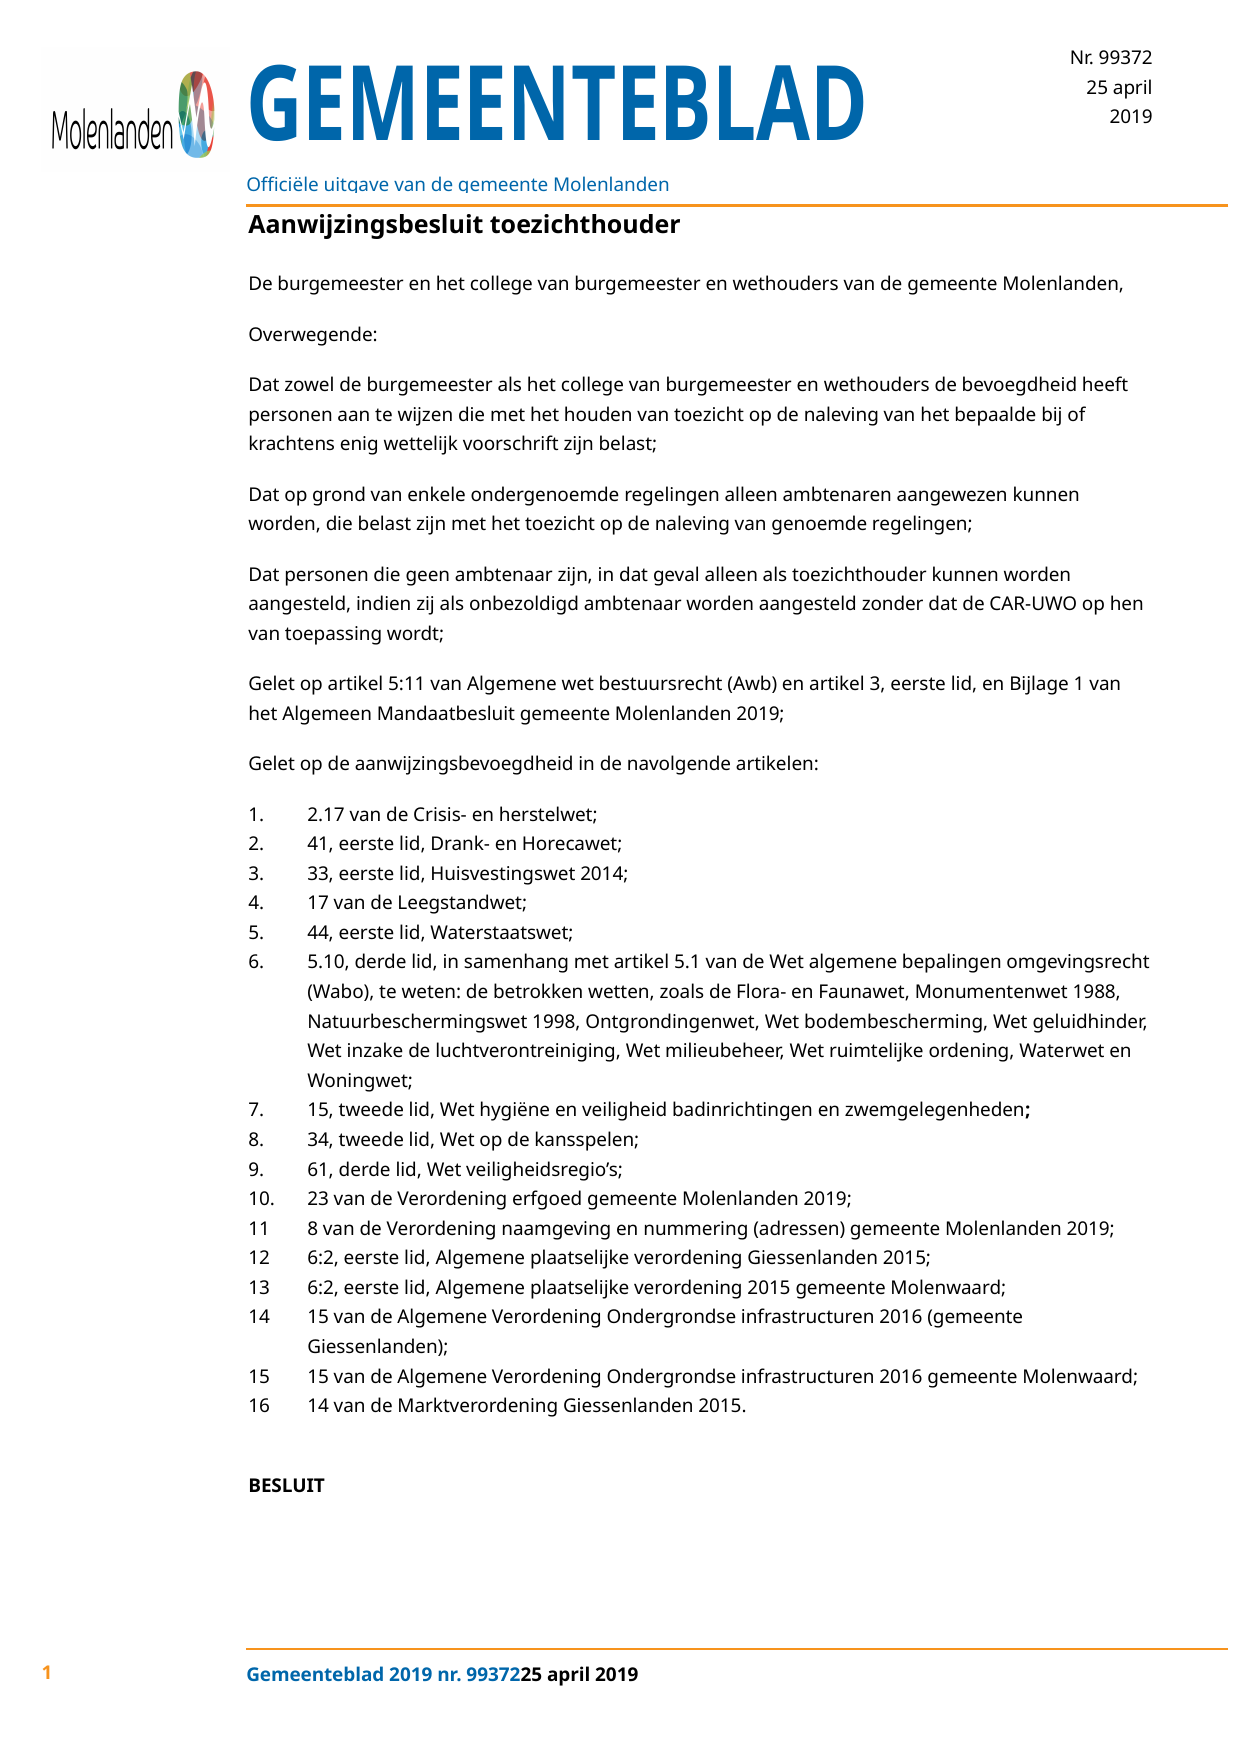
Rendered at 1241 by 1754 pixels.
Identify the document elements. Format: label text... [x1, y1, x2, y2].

list 6:2, eerste lid, Algemene plaatselijke verordening Giessenlanden 2015; [248, 1244, 1152, 1270]
list 14 van de Marktverordening Giessenlanden 2015. [248, 1392, 1152, 1418]
text Overwegende: [248, 321, 1152, 346]
text Dat op grond van enkele ondergenoemde regelingen alleen ambtenaren aangewezen kunnen worden, die belast zijn met het toezicht op de naleving van genoemde regelingen; [248, 481, 1152, 536]
list 5.10, derde lid, in samenhang met artikel 5.1 van de Wet algemene bepalingen omgevingsrecht (Wabo), te weten: de betrokken wetten, zoals de Flora- en Faunawet, Monumentenwet 1988, Natuurbeschermingswet 1998, Ontgrondingenwet, Wet bodembescherming, Wet geluidhinder, Wet inzake de luchtverontreiniging, Wet milieubeheer, Wet ruimtelijke ordening, Waterwet en Woningwet; [248, 949, 1152, 1093]
list 44, eerste lid, Waterstaatswet; [248, 919, 1152, 945]
picture [41, 47, 231, 172]
text Gelet op de aanwijzingsbevoegdheid in de navolgende artikelen: [248, 750, 1152, 776]
list 41, eerste lid, Drank- en Horecawet; [248, 830, 1152, 856]
list 61, derde lid, Wet veiligheidsregio’s; [248, 1156, 1152, 1181]
list 34, tweede lid, Wet op de kansspelen; [248, 1126, 1152, 1152]
list 23 van de Verordening erfgoed gemeente Molenlanden 2019; [248, 1185, 1152, 1211]
list 17 van de Leegstandwet; [248, 889, 1152, 915]
list 15 van de Algemene Verordening Ondergrondse infrastructuren 2016 (gemeente Giessenlanden); [248, 1304, 1152, 1359]
list 33, eerste lid, Huisvestingswet 2014; [248, 860, 1152, 886]
list 8 van de Verordening naamgeving en nummering (adressen) gemeente Molenlanden 2019; [248, 1215, 1152, 1241]
list 2.17 van de Crisis- en herstelwet; [248, 801, 1152, 826]
list 15 van de Algemene Verordening Ondergrondse infrastructuren 2016 gemeente Molenwaard; [248, 1363, 1152, 1388]
list 6:2, eerste lid, Algemene plaatselijke verordening 2015 gemeente Molenwaard; [248, 1274, 1152, 1300]
text Dat personen die geen ambtenaar zijn, in dat geval alleen als toezichthouder kunnen worden aangesteld, indien zij als onbezoldigd ambtenaar worden aangesteld zonder dat de CAR-UWO op hen van toepassing wordt; [248, 561, 1152, 646]
text BESLUIT [248, 1472, 1152, 1498]
text Gelet op artikel 5:11 van Algemene wet bestuursrecht (Awb) en artikel 3, eerste lid, en Bijlage 1 van het Algemeen Mandaatbesluit gemeente Molenlanden 2019; [248, 670, 1152, 726]
list 15, tweede lid, Wet hygiëne en veiligheid badinrichtingen en zwemgelegenheden; [248, 1097, 1152, 1122]
text De burgemeester en het college van burgemeester en wethouders van de gemeente Molenlanden, [248, 270, 1152, 296]
text Aanwijzingsbesluit toezichthouder [248, 207, 1152, 241]
text Dat zowel de burgemeester als het college van burgemeester en wethouders de bevoegdheid heeft personen aan te wijzen die met het houden van toezicht op de naleving van het bepaalde bij of krachtens enig wettelijk voorschrift zijn belast; [248, 371, 1152, 456]
